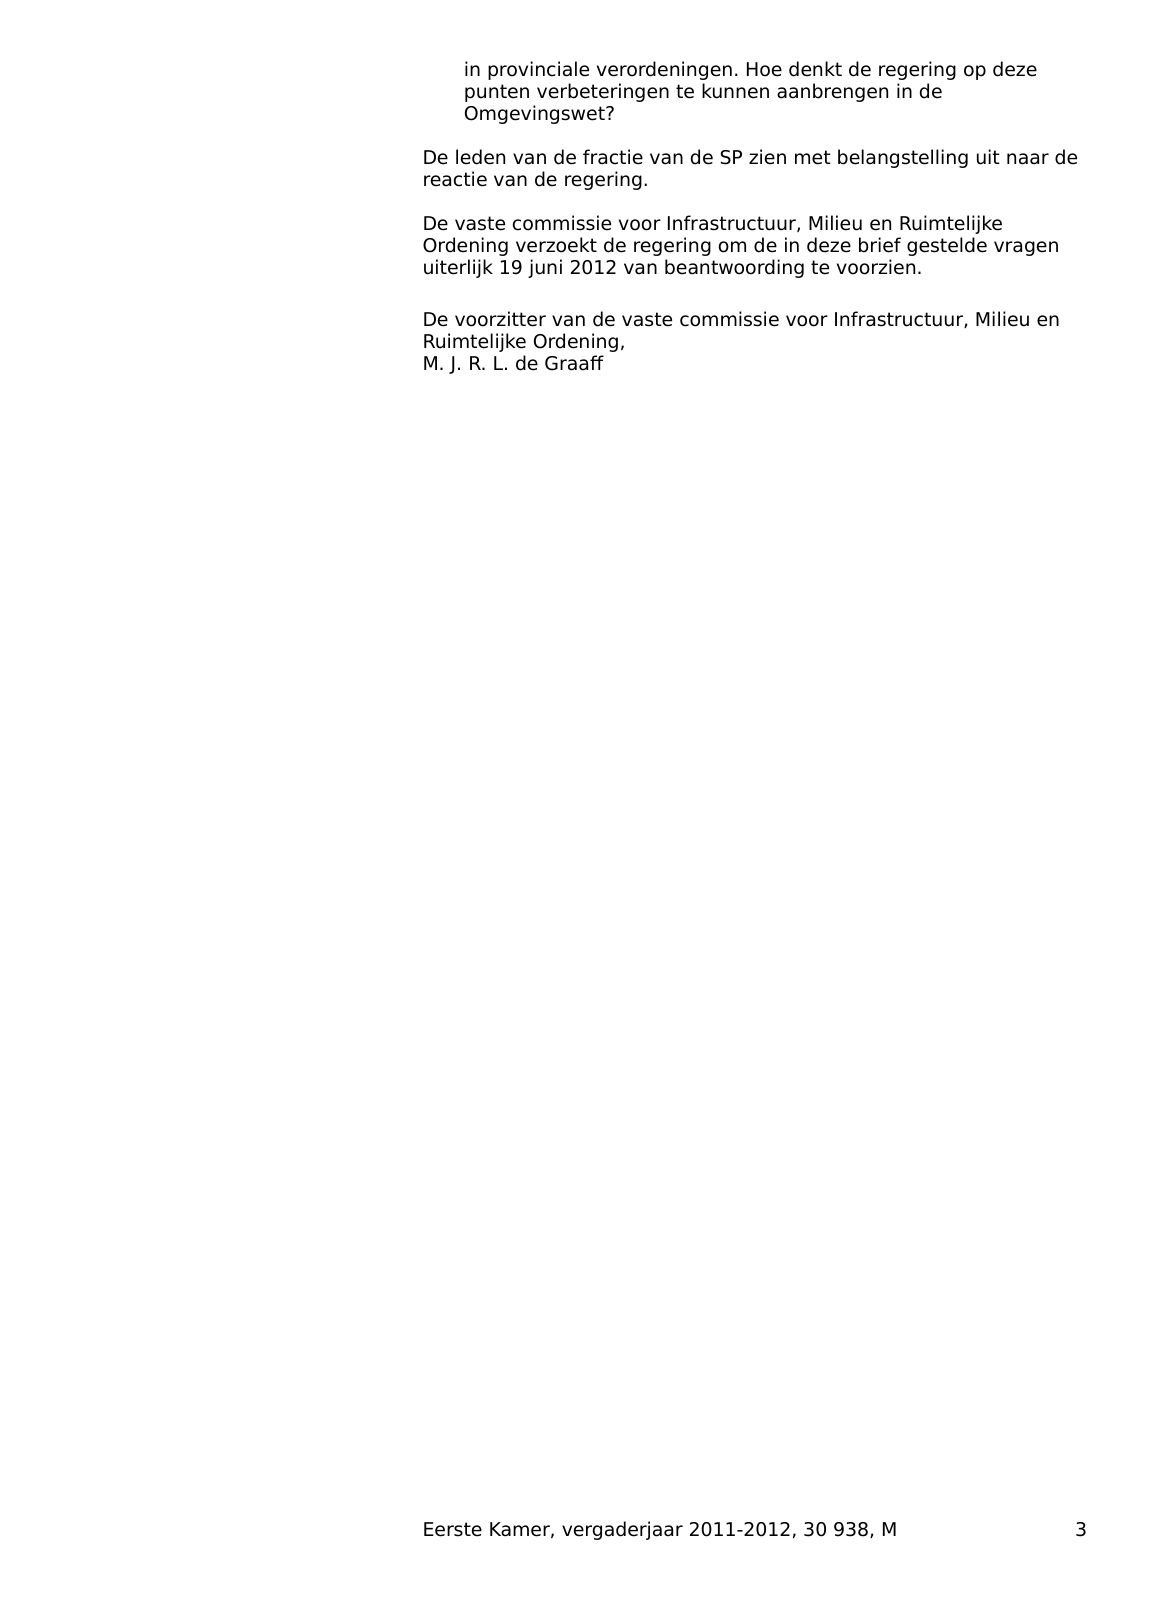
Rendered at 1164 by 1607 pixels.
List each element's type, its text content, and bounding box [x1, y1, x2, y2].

text De voorzitter van de vaste commissie voor Infrastructuur, Milieu en Ruimtelijke Ordening, M. J. R. L. de Graaff [422, 309, 1087, 375]
text De leden van de fractie van de SP zien met belangstelling uit naar de reactie van de regering. [422, 147, 1087, 191]
text De vaste commissie voor Infrastructuur, Milieu en Ruimtelijke Ordening verzoekt de regering om de in deze brief gestelde vragen uiterlijk 19 juni 2012 van beantwoording te voorzien. [422, 213, 1087, 279]
text in provinciale verordeningen. Hoe denkt de regering op deze punten verbeteringen te kunnen aanbrengen in de Omgevingswet? [422, 59, 1087, 125]
